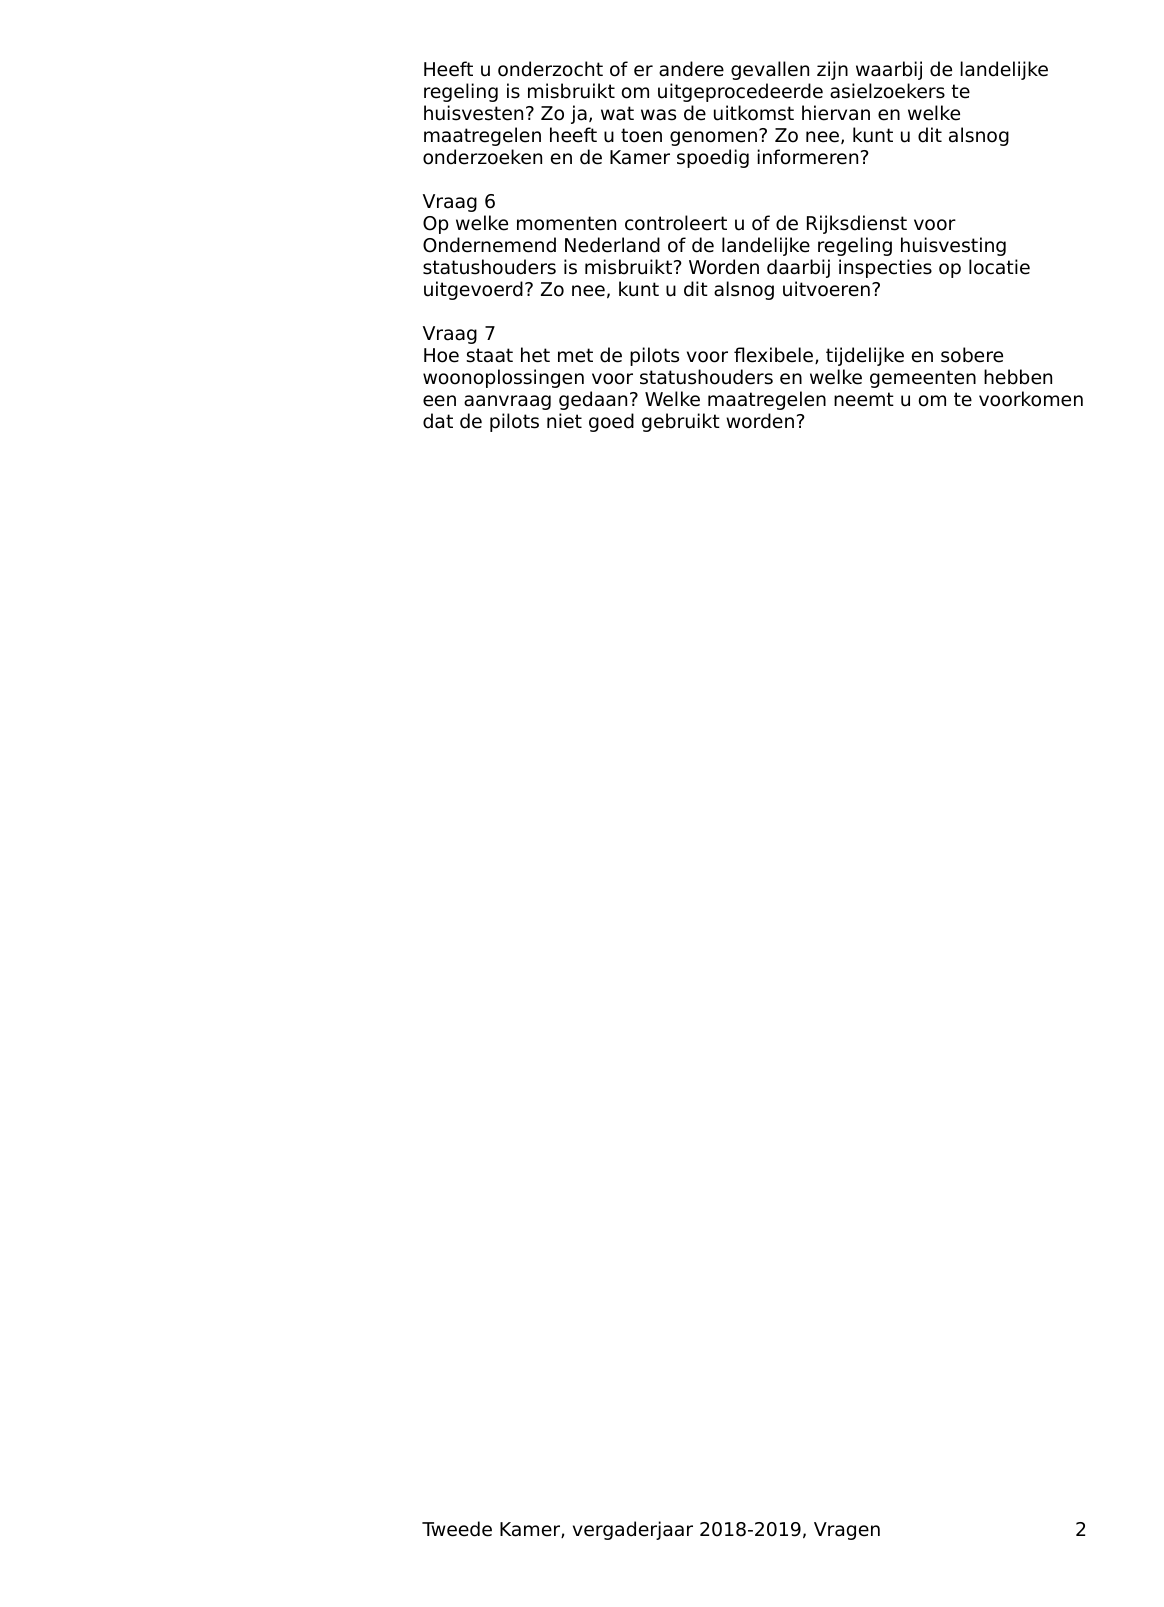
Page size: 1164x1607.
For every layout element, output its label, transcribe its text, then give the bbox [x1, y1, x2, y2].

text Heeft u onderzocht of er andere gevallen zijn waarbij de landelijke regeling is misbruikt om uitgeprocedeerde asielzoekers te huisvesten? Zo ja, wat was de uitkomst hiervan en welke maatregelen heeft u toen genomen? Zo nee, kunt u dit alsnog onderzoeken en de Kamer spoedig informeren? [422, 59, 1087, 169]
text Vraag 6 [422, 191, 1087, 213]
text Op welke momenten controleert u of de Rijksdienst voor Ondernemend Nederland of de landelijke regeling huisvesting statushouders is misbruikt? Worden daarbij inspecties op locatie uitgevoerd? Zo nee, kunt u dit alsnog uitvoeren? [422, 213, 1087, 301]
text Hoe staat het met de pilots voor flexibele, tijdelijke en sobere woonoplossingen voor statushouders en welke gemeenten hebben een aanvraag gedaan? Welke maatregelen neemt u om te voorkomen dat de pilots niet goed gebruikt worden? [422, 345, 1087, 433]
text Vraag 7 [422, 323, 1087, 345]
